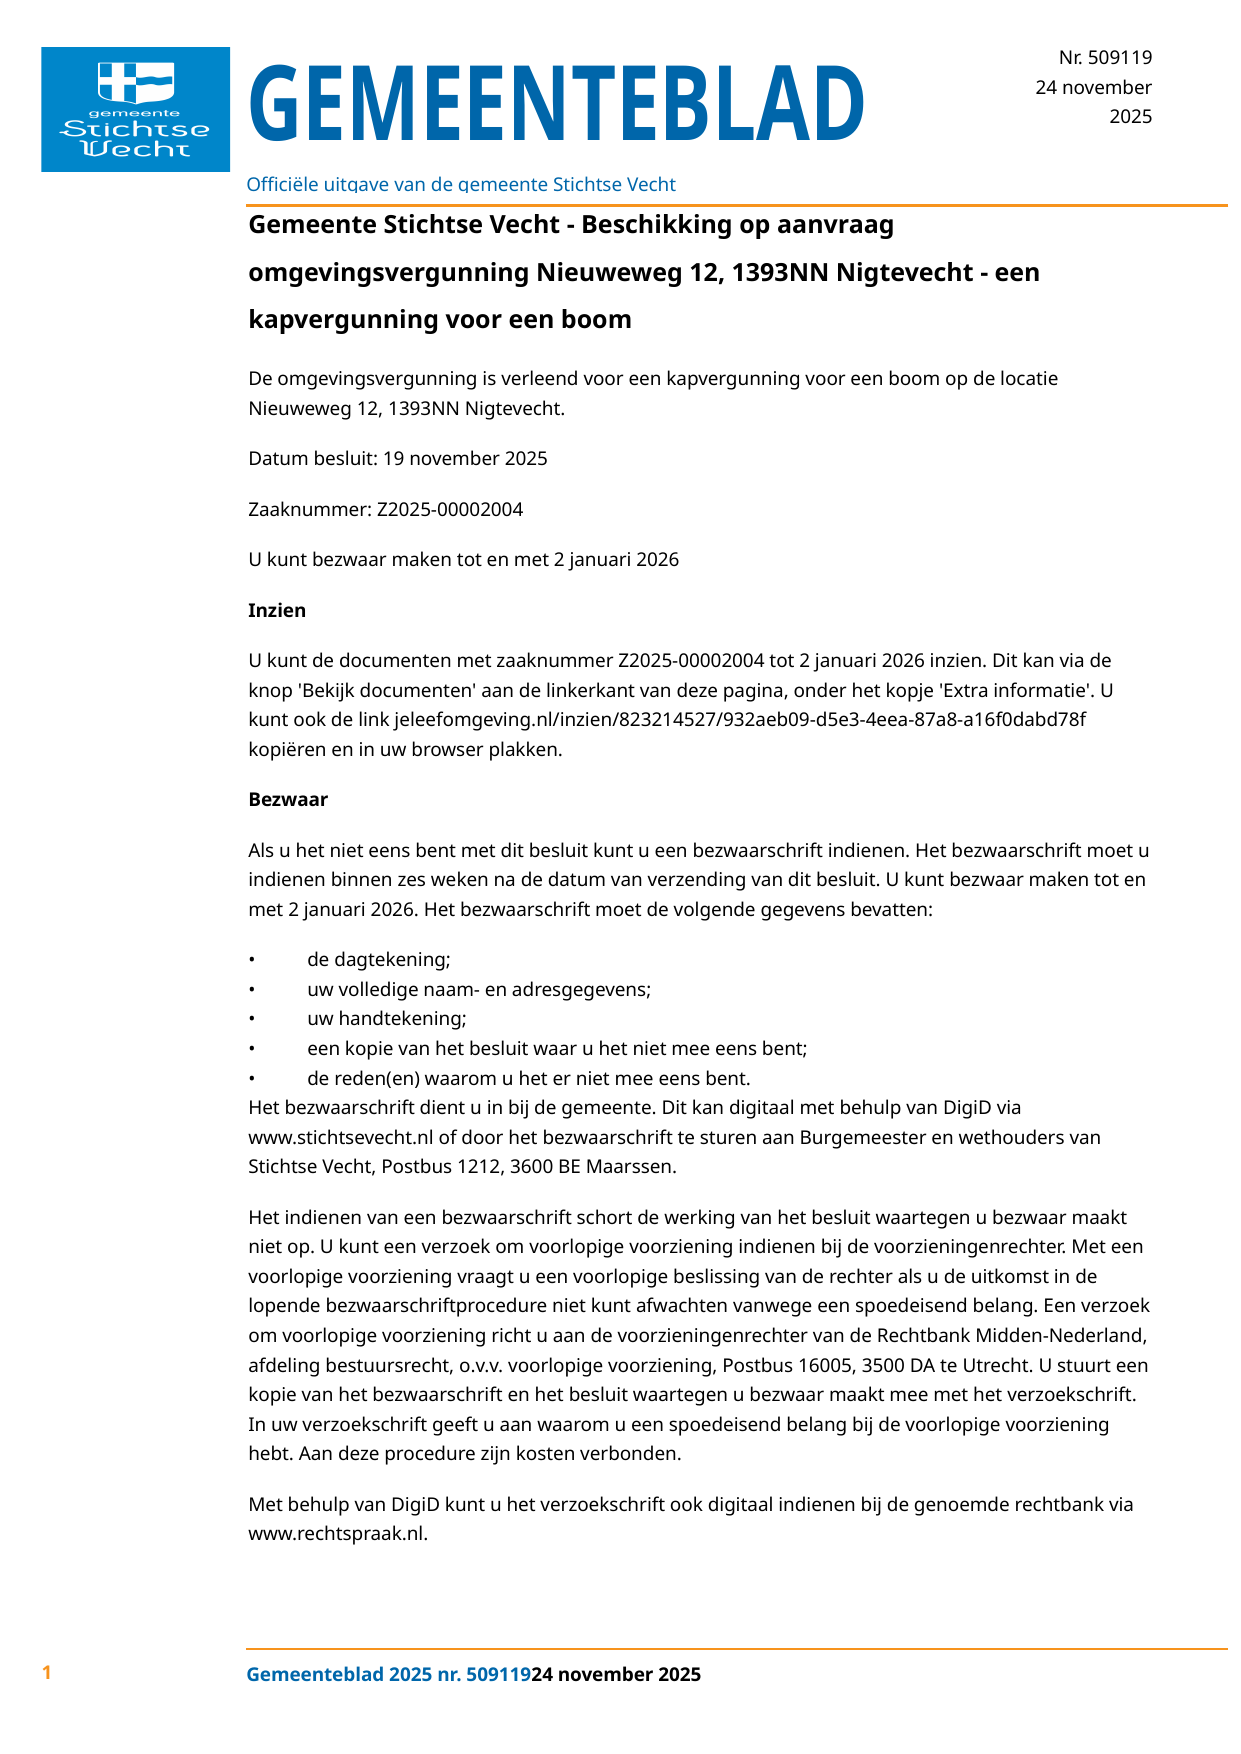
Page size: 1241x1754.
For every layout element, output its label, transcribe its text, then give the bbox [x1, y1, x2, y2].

text Bezwaar [248, 786, 1152, 812]
text Met behulp van DigiD kunt u het verzoekschrift ook digitaal indienen bij de genoemde rechtbank via www.rechtspraak.nl. [248, 1491, 1152, 1546]
text De omgevingsvergunning is verleend voor een kapvergunning voor een boom op de locatie Nieuweweg 12, 1393NN Nigtevecht. [248, 366, 1152, 421]
list uw handtekening; [248, 1006, 1152, 1031]
text U kunt de documenten met zaaknummer Z2025-00002004 tot 2 januari 2026 inzien. Dit kan via de knop 'Bekijk documenten' aan de linkerkant van deze pagina, onder het kopje 'Extra informatie'. U kunt ook de link jeleefomgeving.nl/inzien/823214527/932aeb09-d5e3-4eea-87a8-a16f0dabd78f kopiëren en in uw browser plakken. [248, 647, 1152, 762]
text Gemeente Stichtse Vecht - Beschikking op aanvraag omgevingsvergunning Nieuweweg 12, 1393NN Nigtevecht - een kapvergunning voor een boom [248, 207, 1152, 336]
text Zaaknummer: Z2025-00002004 [248, 496, 1152, 522]
text Datum besluit: 19 november 2025 [248, 446, 1152, 471]
text Het bezwaarschrift dient u in bij de gemeente. Dit kan digitaal met behulp van DigiD via www.stichtsevecht.nl of door het bezwaarschrift te sturen aan Burgemeester en wethouders van Stichtse Vecht, Postbus 1212, 3600 BE Maarssen. [248, 1094, 1152, 1179]
list uw volledige naam- en adresgegevens; [248, 976, 1152, 1002]
picture [99, 63, 135, 101]
picture [137, 63, 174, 103]
list de dagtekening; [248, 946, 1152, 972]
list de reden(en) waarom u het er niet mee eens bent. [248, 1065, 1152, 1090]
text Als u het niet eens bent met dit besluit kunt u een bezwaarschrift indienen. Het bezwaarschrift moet u indienen binnen zes weken na de datum van verzending van dit besluit. U kunt bezwaar maken tot en met 2 januari 2026. Het bezwaarschrift moet de volgende gegevens bevatten: [248, 837, 1152, 922]
list een kopie van het besluit waar u het niet mee eens bent; [248, 1035, 1152, 1061]
text Inzien [248, 597, 1152, 622]
text U kunt bezwaar maken tot en met 2 januari 2026 [248, 546, 1152, 572]
text Het indienen van een bezwaarschrift schort de werking van het besluit waartegen u bezwaar maakt niet op. U kunt een verzoek om voorlopige voorziening indienen bij de voorzieningenrechter. Met een voorlopige voorziening vraagt u een voorlopige beslissing van de rechter als u de uitkomst in de lopende bezwaarschriftprocedure niet kunt afwachten vanwege een spoedeisend belang. Een verzoek om voorlopige voorziening richt u aan de voorzieningenrechter van de Rechtbank Midden-Nederland, afdeling bestuursrecht, o.v.v. voorlopige voorziening, Postbus 16005, 3500 DA te Utrecht. U stuurt een kopie van het bezwaarschrift en het besluit waartegen u bezwaar maakt mee met het verzoekschrift. In uw verzoekschrift geeft u aan waarom u een spoedeisend belang bij de voorlopige voorziening hebt. Aan deze procedure zijn kosten verbonden. [248, 1204, 1152, 1466]
